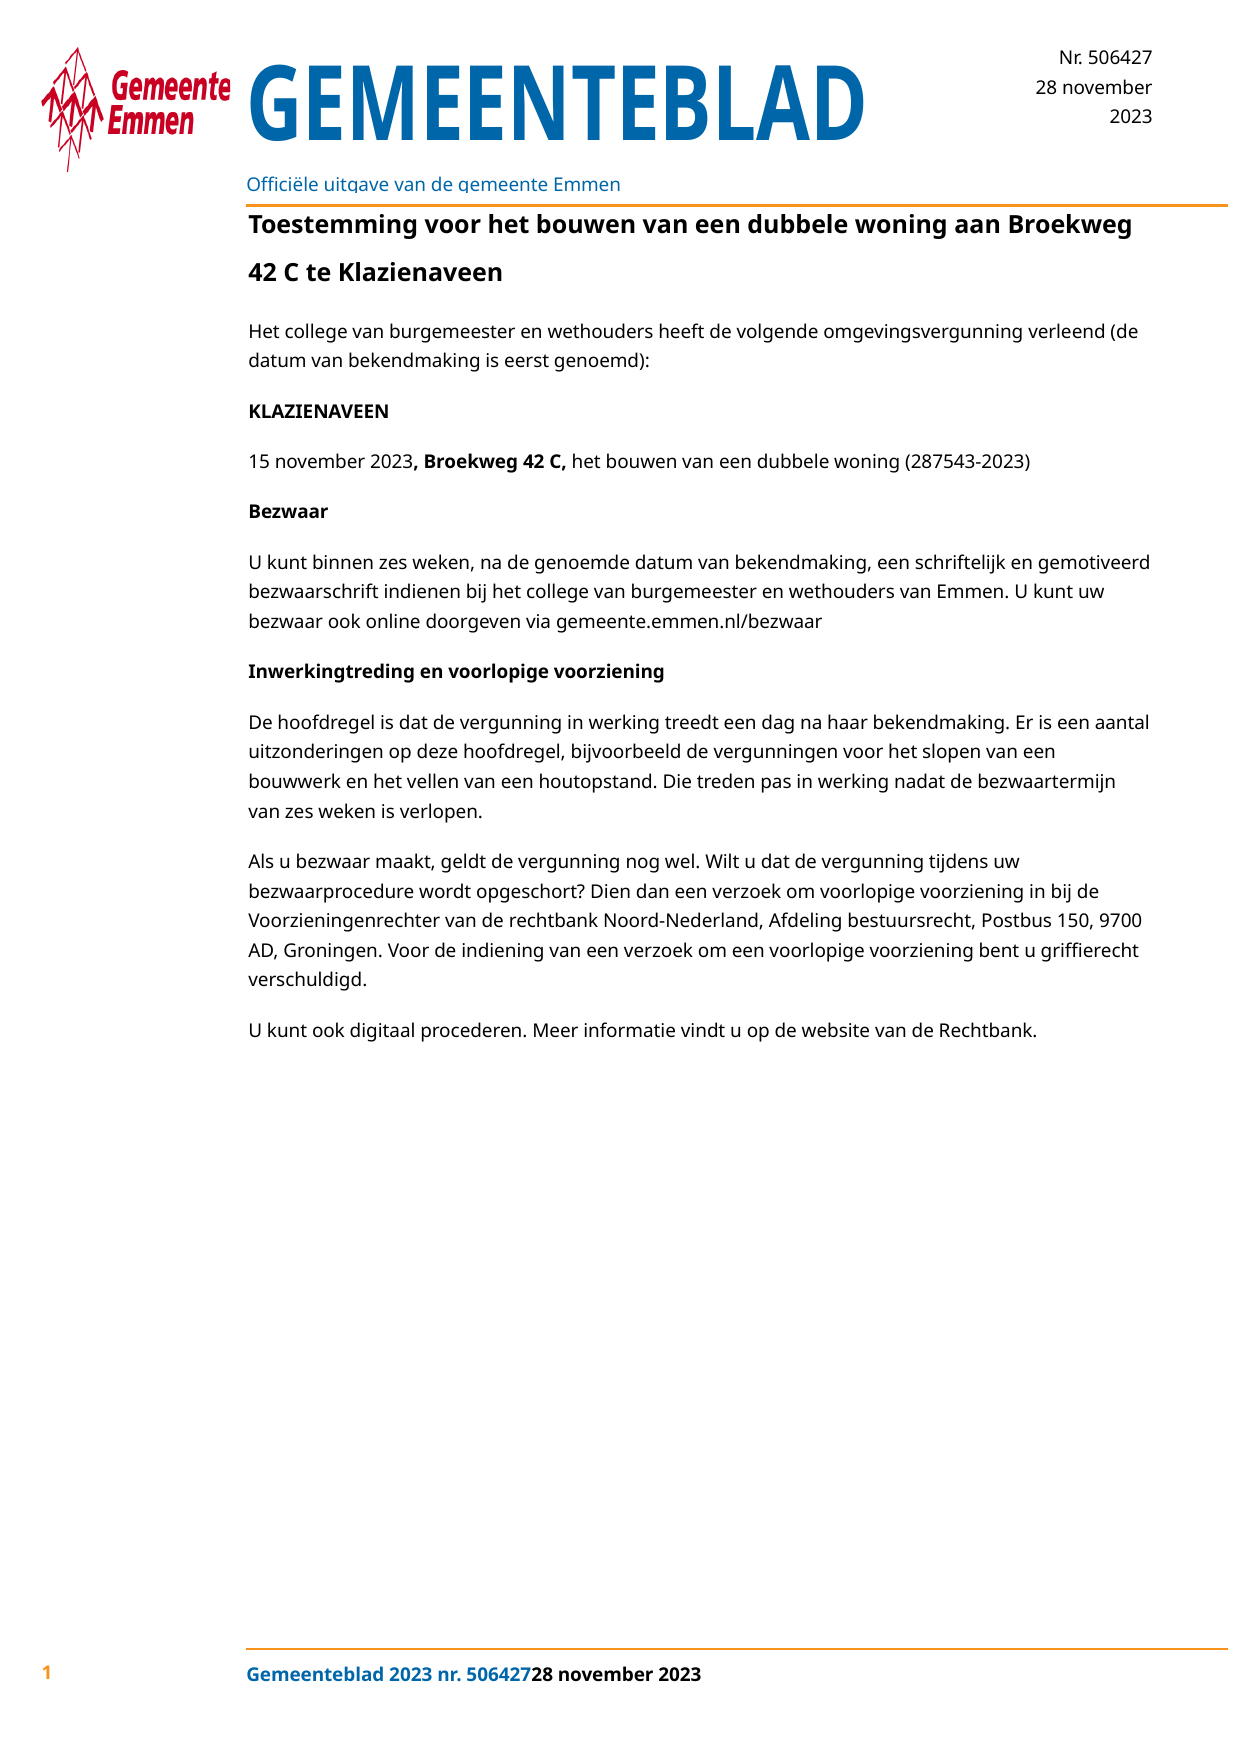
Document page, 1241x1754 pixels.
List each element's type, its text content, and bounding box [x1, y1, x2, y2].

picture [41, 47, 231, 172]
text De hoofdregel is dat de vergunning in werking treedt een dag na haar bekendmaking. Er is een aantal uitzonderingen op deze hoofdregel, bijvoorbeeld de vergunningen voor het slopen van een bouwwerk en het vellen van een houtopstand. Die treden pas in werking nadat de bezwaartermijn van zes weken is verlopen. [248, 709, 1152, 824]
text Bezwaar [248, 499, 1152, 524]
text Inwerkingtreding en voorlopige voorziening [248, 659, 1152, 684]
text KLAZIENAVEEN [248, 398, 1152, 424]
text U kunt binnen zes weken, na de genoemde datum van bekendmaking, een schriftelijk en gemotiveerd bezwaarschrift indienen bij het college van burgemeester en wethouders van Emmen. U kunt uw bezwaar ook online doorgeven via gemeente.emmen.nl/bezwaar [248, 549, 1152, 634]
text Als u bezwaar maakt, geldt de vergunning nog wel. Wilt u dat de vergunning tijdens uw bezwaarprocedure wordt opgeschort? Dien dan een verzoek om voorlopige voorziening in bij de Voorzieningenrechter van de rechtbank Noord-Nederland, Afdeling bestuursrecht, Postbus 150, 9700 AD, Groningen. Voor de indiening van een verzoek om een voorlopige voorziening bent u griffierecht verschuldigd. [248, 848, 1152, 992]
text Toestemming voor het bouwen van een dubbele woning aan Broekweg 42 C te Klazienaveen [248, 207, 1152, 288]
text U kunt ook digitaal procederen. Meer informatie vindt u op de website van de Rechtbank. [248, 1017, 1152, 1043]
text Het college van burgemeester en wethouders heeft de volgende omgevingsvergunning verleend (de datum van bekendmaking is eerst genoemd): [248, 318, 1152, 373]
text 15 november 2023, Broekweg 42 C, het bouwen van een dubbele woning (287543-2023) [248, 448, 1152, 474]
